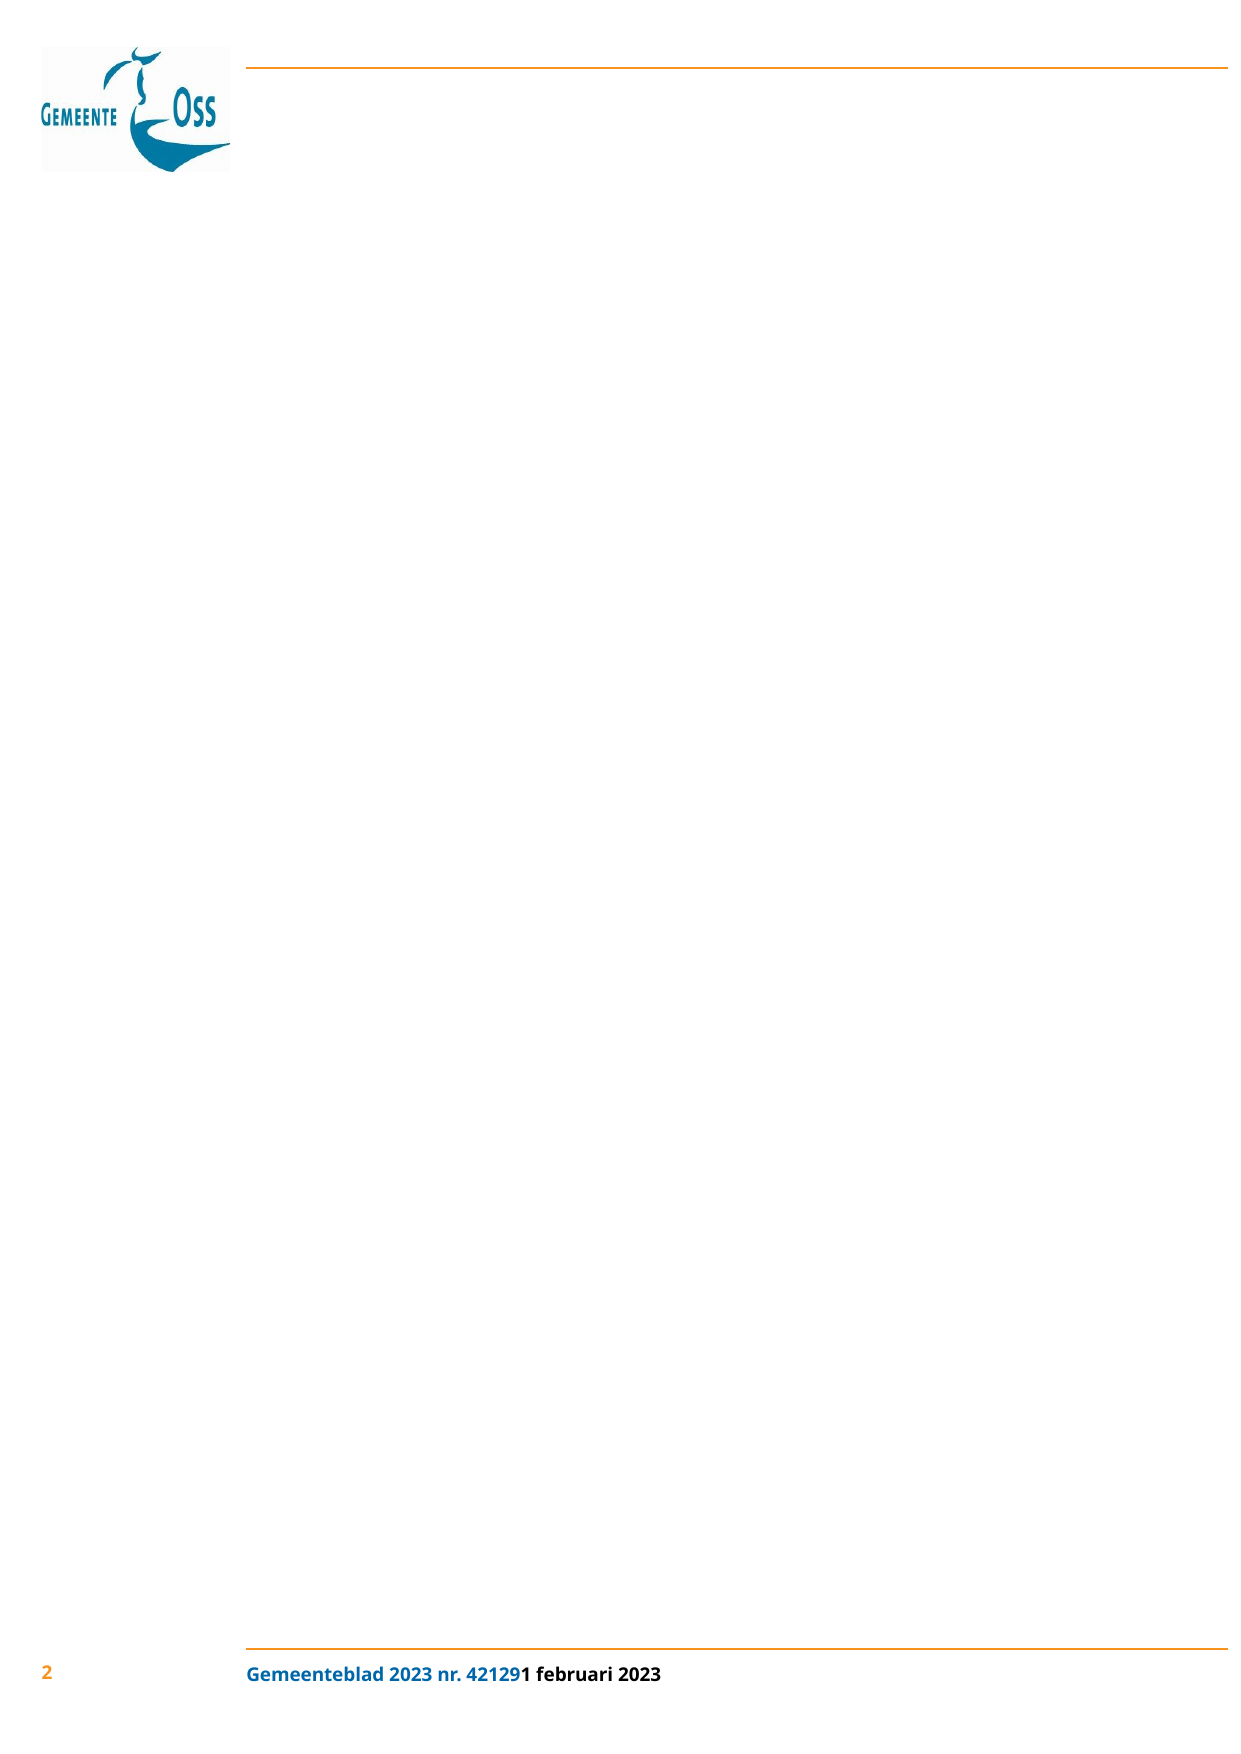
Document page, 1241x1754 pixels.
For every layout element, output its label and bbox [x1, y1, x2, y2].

picture [41, 47, 231, 172]
